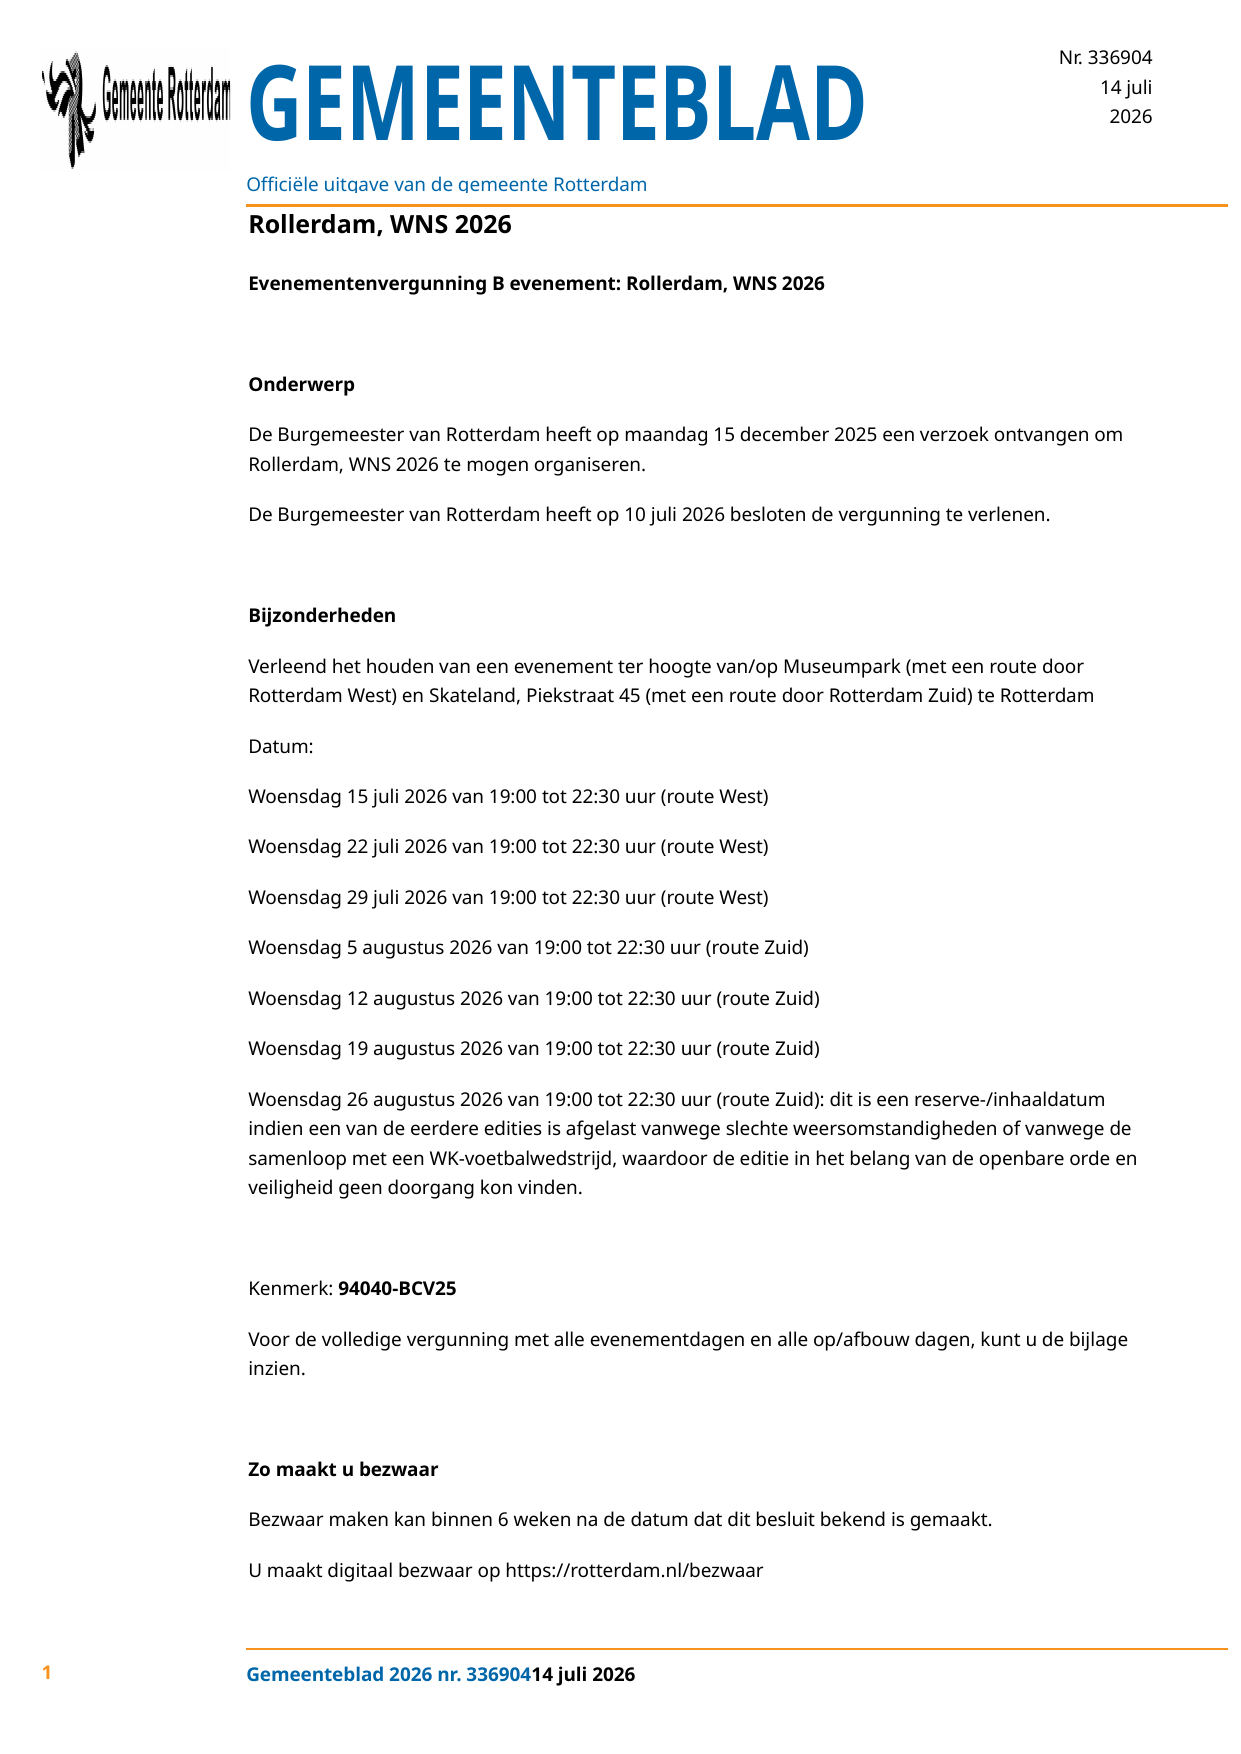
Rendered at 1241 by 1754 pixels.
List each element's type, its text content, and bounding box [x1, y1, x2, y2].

text Kenmerk: 94040-BCV25 [248, 1275, 1152, 1301]
text De Burgemeester van Rotterdam heeft op maandag 15 december 2025 een verzoek ontvangen om Rollerdam, WNS 2026 te mogen organiseren. [248, 422, 1152, 477]
text Onderwerp [248, 371, 1152, 397]
text De Burgemeester van Rotterdam heeft op 10 juli 2026 besloten de vergunning te verlenen. [248, 502, 1152, 527]
text Woensdag 5 augustus 2026 van 19:00 tot 22:30 uur (route Zuid) [248, 934, 1152, 960]
text Woensdag 22 juli 2026 van 19:00 tot 22:30 uur (route West) [248, 834, 1152, 859]
text Zo maakt u bezwaar [248, 1456, 1152, 1482]
text Rollerdam, WNS 2026 [248, 207, 1152, 241]
text Voor de volledige vergunning met alle evenementdagen en alle op/afbouw dagen, kunt u de bijlage inzien. [248, 1326, 1152, 1381]
text Woensdag 15 juli 2026 van 19:00 tot 22:30 uur (route West) [248, 783, 1152, 809]
text Woensdag 29 juli 2026 van 19:00 tot 22:30 uur (route West) [248, 884, 1152, 910]
picture [41, 47, 231, 172]
text Woensdag 12 augustus 2026 van 19:00 tot 22:30 uur (route Zuid) [248, 985, 1152, 1011]
text Bijzonderheden [248, 602, 1152, 628]
text Verleend het houden van een evenement ter hoogte van/op Museumpark (met een route door Rotterdam West) en Skateland, Piekstraat 45 (met een route door Rotterdam Zuid) te Rotterdam [248, 653, 1152, 708]
text Datum: [248, 733, 1152, 758]
text Woensdag 19 augustus 2026 van 19:00 tot 22:30 uur (route Zuid) [248, 1035, 1152, 1061]
text U maakt digitaal bezwaar op https://rotterdam.nl/bezwaar [248, 1557, 1152, 1583]
text Woensdag 26 augustus 2026 van 19:00 tot 22:30 uur (route Zuid): dit is een reserve-/inhaaldatum indien een van de eerdere edities is afgelast vanwege slechte weersomstandigheden of vanwege de samenloop met een WK-voetbalwedstrijd, waardoor de editie in het belang van de openbare orde en veiligheid geen doorgang kon vinden. [248, 1086, 1152, 1200]
text Evenementenvergunning B evenement: Rollerdam, WNS 2026 [248, 270, 1152, 296]
text Bezwaar maken kan binnen 6 weken na de datum dat dit besluit bekend is gemaakt. [248, 1507, 1152, 1532]
